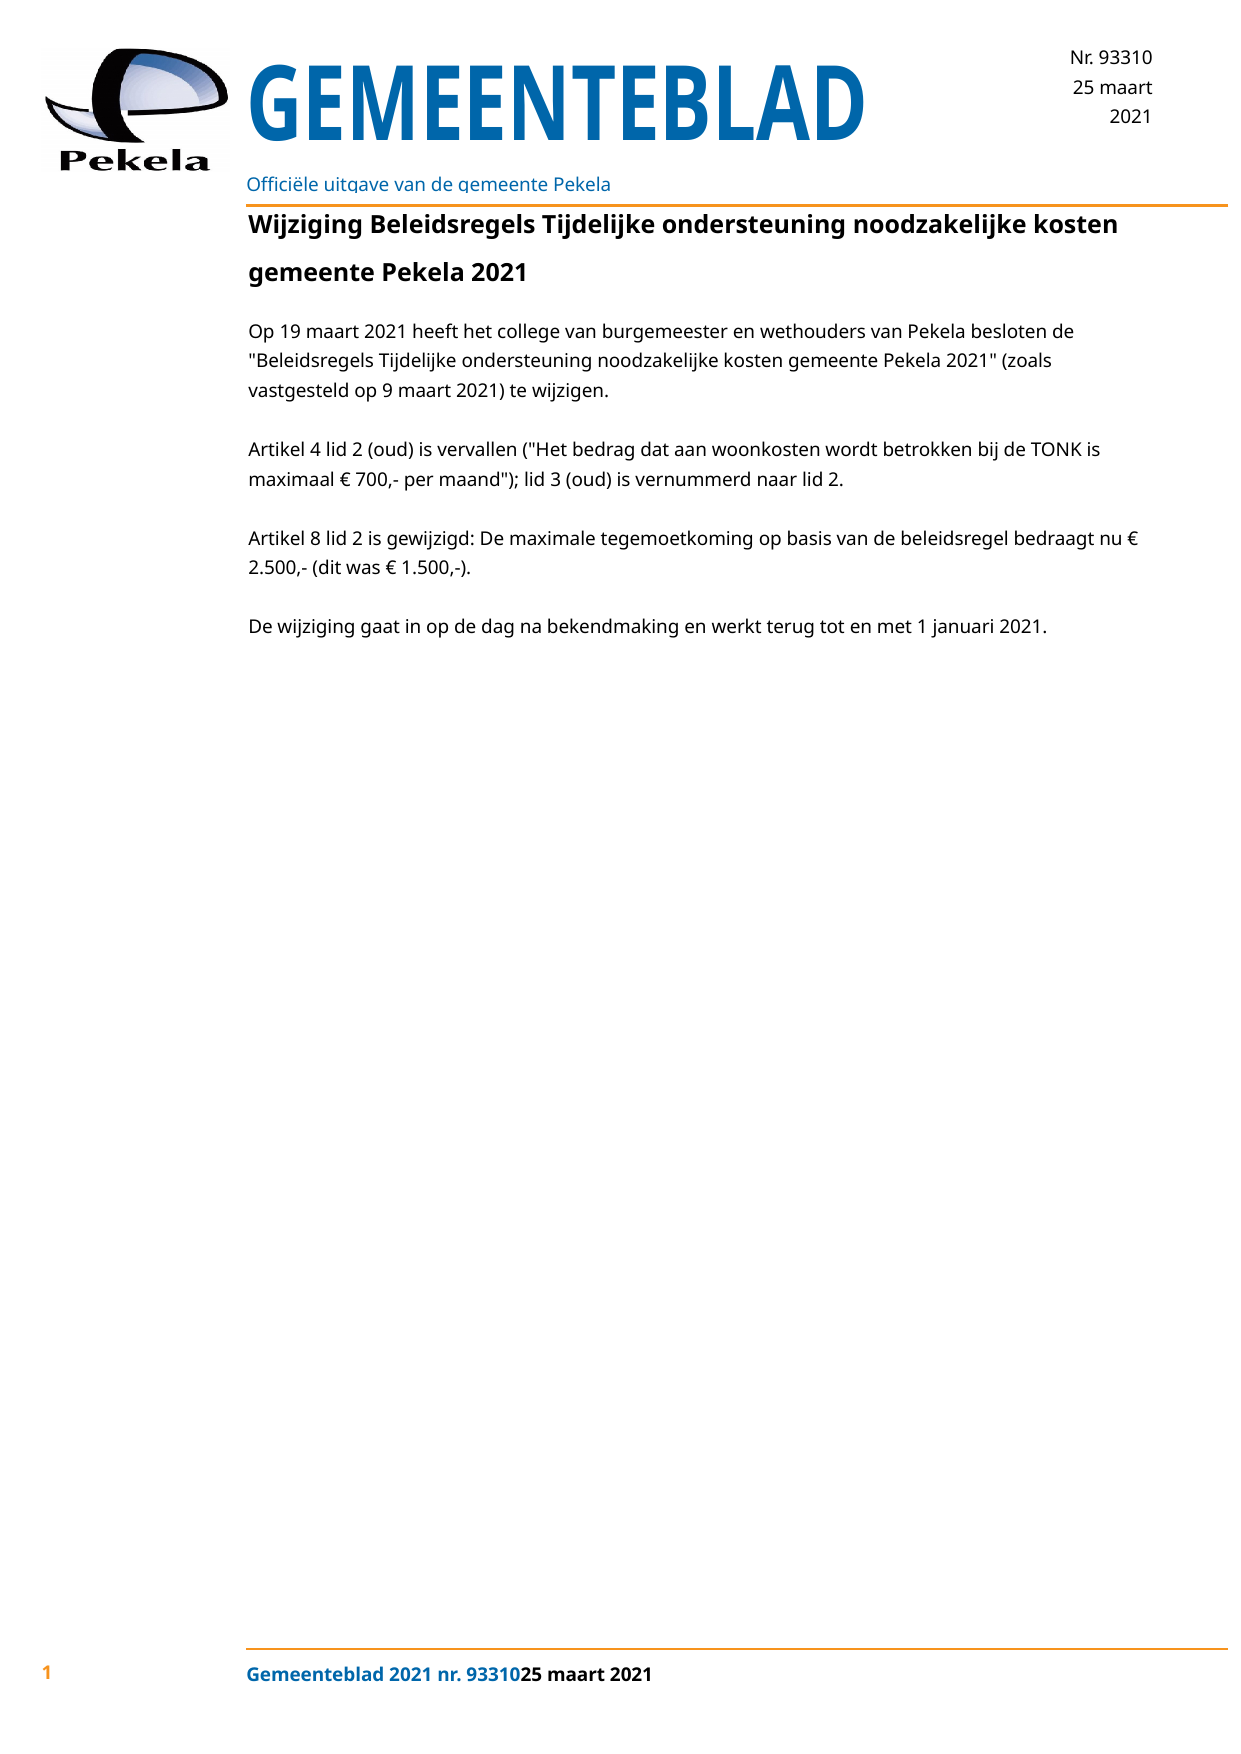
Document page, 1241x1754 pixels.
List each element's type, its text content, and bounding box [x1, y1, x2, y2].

text Artikel 8 lid 2 is gewijzigd: De maximale tegemoetkoming op basis van de beleidsregel bedraagt nu € 2.500,- (dit was € 1.500,-). [248, 525, 1152, 580]
text Op 19 maart 2021 heeft het college van burgemeester en wethouders van Pekela besloten de "Beleidsregels Tijdelijke ondersteuning noodzakelijke kosten gemeente Pekela 2021" (zoals vastgesteld op 9 maart 2021) te wijzigen. [248, 318, 1152, 403]
text De wijziging gaat in op de dag na bekendmaking en werkt terug tot en met 1 januari 2021. [248, 614, 1152, 639]
text Artikel 4 lid 2 (oud) is vervallen ("Het bedrag dat aan woonkosten wordt betrokken bij de TONK is maximaal € 700,- per maand"); lid 3 (oud) is vernummerd naar lid 2. [248, 436, 1152, 492]
picture [41, 47, 231, 172]
text Wijziging Beleidsregels Tijdelijke ondersteuning noodzakelijke kosten gemeente Pekela 2021 [248, 207, 1152, 288]
